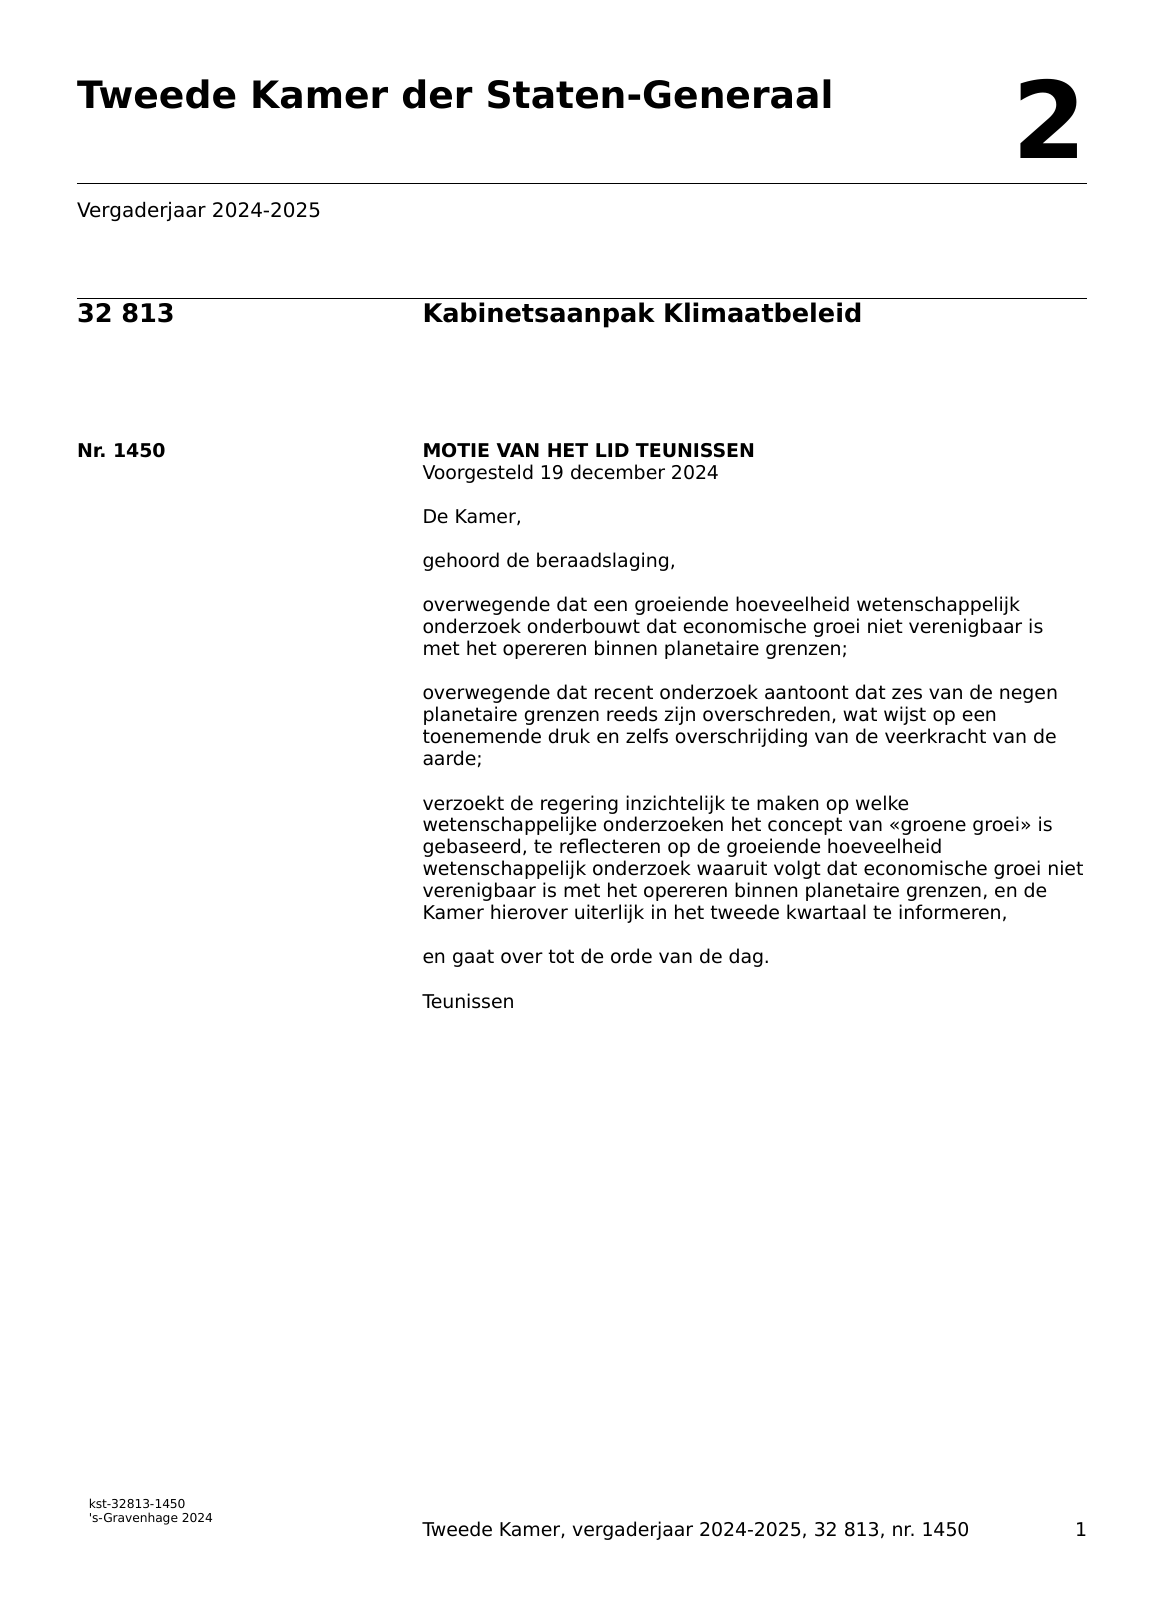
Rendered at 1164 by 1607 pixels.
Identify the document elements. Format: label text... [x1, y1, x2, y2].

text verzoekt de regering inzichtelijk te maken op welke wetenschappelijke onderzoeken het concept van «groene groei» is gebaseerd, te reflecteren op de groeiende hoeveelheid wetenschappelijk onderzoek waaruit volgt dat economische groei niet verenigbaar is met het opereren binnen planetaire grenzen, en de Kamer hierover uiterlijk in het tweede kwartaal te informeren, [422, 792, 1087, 924]
table_header Tweede Kamer der Staten-Generaal [77, 59, 886, 183]
table_cell Vergaderjaar 2024-2025 [77, 184, 1087, 298]
text De Kamer, [422, 506, 1087, 528]
text Teunissen [422, 991, 1087, 1013]
text 's-Gravenhage 2024 [88, 1511, 323, 1525]
text en gaat over tot de orde van de dag. [422, 946, 1087, 968]
text gehoord de beraadslaging, [422, 550, 1087, 572]
text overwegende dat recent onderzoek aantoont dat zes van de negen planetaire grenzen reeds zijn overschreden, wat wijst op een toenemende druk en zelfs overschrijding van de veerkracht van de aarde; [422, 682, 1087, 770]
text kst-32813-1450 [88, 1497, 323, 1511]
subtitle 32 813 Kabinetsaanpak Klimaatbeleid [77, 299, 1087, 329]
text overwegende dat een groeiende hoeveelheid wetenschappelijk onderzoek onderbouwt dat economische groei niet verenigbaar is met het opereren binnen planetaire grenzen; [422, 594, 1087, 660]
subtitle Nr. 1450 MOTIE VAN HET LID TEUNISSEN [77, 440, 1087, 462]
text Voorgesteld 19 december 2024 [422, 462, 1087, 484]
table_header 2 [886, 59, 1087, 183]
